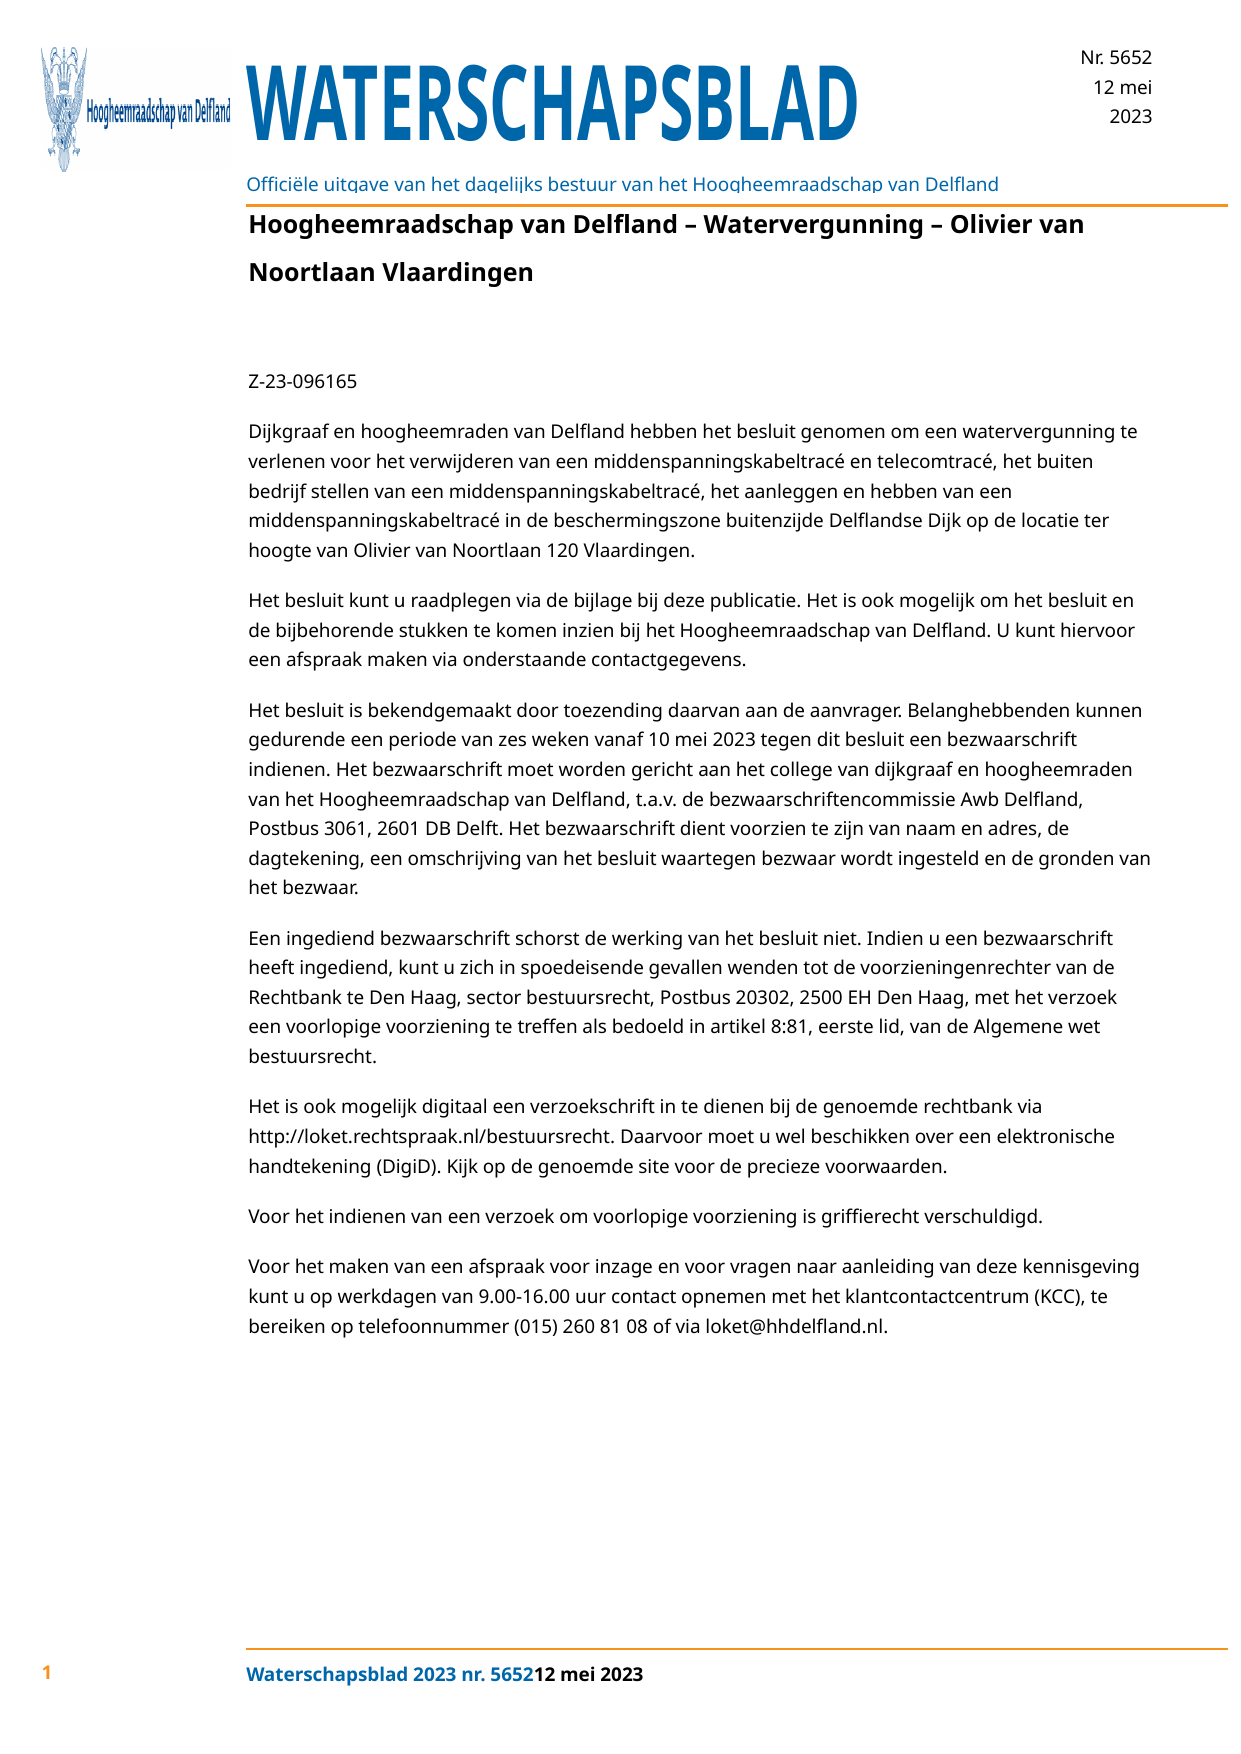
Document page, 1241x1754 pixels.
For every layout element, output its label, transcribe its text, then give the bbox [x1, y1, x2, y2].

text Een ingediend bezwaarschrift schorst de werking van het besluit niet. Indien u een bezwaarschrift heeft ingediend, kunt u zich in spoedeisende gevallen wenden tot de voorzieningenrechter van de Rechtbank te Den Haag, sector bestuursrecht, Postbus 20302, 2500 EH Den Haag, met het verzoek een voorlopige voorziening te treffen als bedoeld in artikel 8:81, eerste lid, van de Algemene wet bestuursrecht. [248, 925, 1152, 1069]
text Z-23-096165 [248, 368, 1152, 394]
text Het is ook mogelijk digitaal een verzoekschrift in te dienen bij de genoemde rechtbank via http://loket.rechtspraak.nl/bestuursrecht. Daarvoor moet u wel beschikken over een elektronische handtekening (DigiD). Kijk op de genoemde site voor de precieze voorwaarden. [248, 1094, 1152, 1179]
text Het besluit kunt u raadplegen via de bijlage bij deze publicatie. Het is ook mogelijk om het besluit en de bijbehorende stukken te komen inzien bij het Hoogheemraadschap van Delfland. U kunt hiervoor een afspraak maken via onderstaande contactgegevens. [248, 587, 1152, 672]
picture [41, 47, 231, 172]
text Het besluit is bekendgemaakt door toezending daarvan aan de aanvrager. Belanghebbenden kunnen gedurende een periode van zes weken vanaf 10 mei 2023 tegen dit besluit een bezwaarschrift indienen. Het bezwaarschrift moet worden gericht aan het college van dijkgraaf en hoogheemraden van het Hoogheemraadschap van Delfland, t.a.v. de bezwaarschriftencommissie Awb Delfland, Postbus 3061, 2601 DB Delft. Het bezwaarschrift dient voorzien te zijn van naam en adres, de dagtekening, een omschrijving van het besluit waartegen bezwaar wordt ingesteld en de gronden van het bezwaar. [248, 697, 1152, 900]
text Hoogheemraadschap van Delfland – Watervergunning – Olivier van Noortlaan Vlaardingen [248, 207, 1152, 288]
text Dijkgraaf en hoogheemraden van Delfland hebben het besluit genomen om een watervergunning te verlenen voor het verwijderen van een middenspanningskabeltracé en telecomtracé, het buiten bedrijf stellen van een middenspanningskabeltracé, het aanleggen en hebben van een middenspanningskabeltracé in de beschermingszone buitenzijde Delflandse Dijk op de locatie ter hoogte van Olivier van Noortlaan 120 Vlaardingen. [248, 419, 1152, 563]
text Voor het maken van een afspraak voor inzage en voor vragen naar aanleiding van deze kennisgeving kunt u op werkdagen van 9.00-16.00 uur contact opnemen met het klantcontactcentrum (KCC), te bereiken op telefoonnummer (015) 260 81 08 of via loket@hhdelfland.nl. [248, 1254, 1152, 1339]
text Voor het indienen van een verzoek om voorlopige voorziening is griffierecht verschuldigd. [248, 1203, 1152, 1229]
